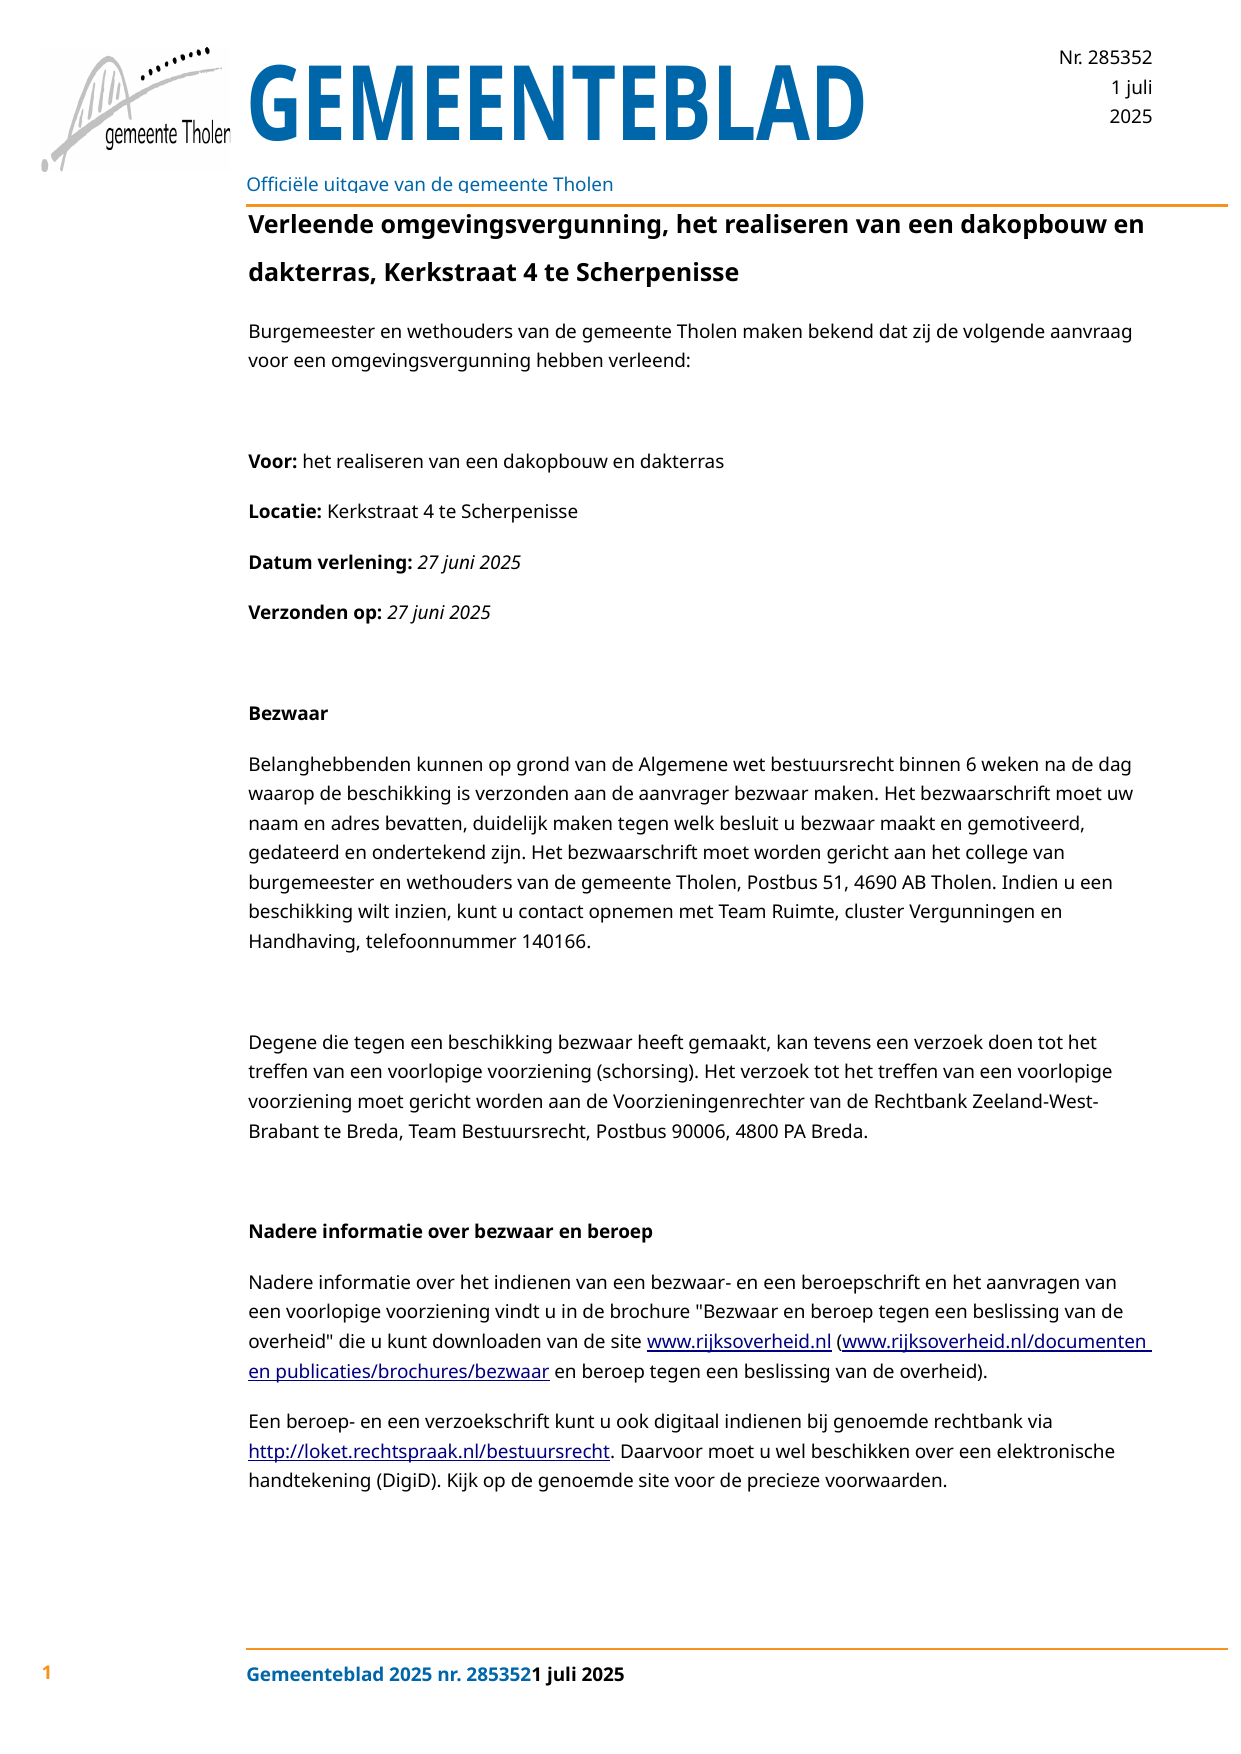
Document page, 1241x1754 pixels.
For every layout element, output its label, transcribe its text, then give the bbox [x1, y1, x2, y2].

text Burgemeester en wethouders van de gemeente Tholen maken bekend dat zij de volgende aanvraag voor een omgevingsvergunning hebben verleend: [248, 318, 1152, 373]
text Voor: het realiseren van een dakopbouw en dakterras [248, 448, 1152, 474]
text Belanghebbenden kunnen op grond van de Algemene wet bestuursrecht binnen 6 weken na de dag waarop de beschikking is verzonden aan de aanvrager bezwaar maken. Het bezwaarschrift moet uw naam en adres bevatten, duidelijk maken tegen welk besluit u bezwaar maakt en gemotiveerd, gedateerd en ondertekend zijn. Het bezwaarschrift moet worden gericht aan het college van burgemeester en wethouders van de gemeente Tholen, Postbus 51, 4690 AB Tholen. Indien u een beschikking wilt inzien, kunt u contact opnemen met Team Ruimte, cluster Vergunningen en Handhaving, telefoonnummer 140166. [248, 751, 1152, 954]
text Nadere informatie over het indienen van een bezwaar- en een beroepschrift en het aanvragen van een voorlopige voorziening vindt u in de brochure "Bezwaar en beroep tegen een beslissing van de overheid" die u kunt downloaden van de site www.rijksoverheid.nl (www.rijksoverheid.nl/documenten en publicaties/brochures/bezwaar en beroep tegen een beslissing van de overheid). [248, 1269, 1152, 1384]
text Verzonden op: 27 juni 2025 [248, 599, 1152, 625]
text Een beroep- en een verzoekschrift kunt u ook digitaal indienen bij genoemde rechtbank via http://loket.rechtspraak.nl/bestuursrecht. Daarvoor moet u wel beschikken over een elektronische handtekening (DigiD). Kijk op de genoemde site voor de precieze voorwaarden. [248, 1408, 1152, 1493]
text Nadere informatie over bezwaar en beroep [248, 1219, 1152, 1244]
picture [41, 47, 231, 172]
text Bezwaar [248, 700, 1152, 726]
text Verleende omgevingsvergunning, het realiseren van een dakopbouw en dakterras, Kerkstraat 4 te Scherpenisse [248, 207, 1152, 288]
text Locatie: Kerkstraat 4 te Scherpenisse [248, 499, 1152, 524]
text Datum verlening: 27 juni 2025 [248, 549, 1152, 575]
text Degene die tegen een beschikking bezwaar heeft gemaakt, kan tevens een verzoek doen tot het treffen van een voorlopige voorziening (schorsing). Het verzoek tot het treffen van een voorlopige voorziening moet gericht worden aan de Voorzieningenrechter van de Rechtbank Zeeland-West-Brabant te Breda, Team Bestuursrecht, Postbus 90006, 4800 PA Breda. [248, 1029, 1152, 1144]
